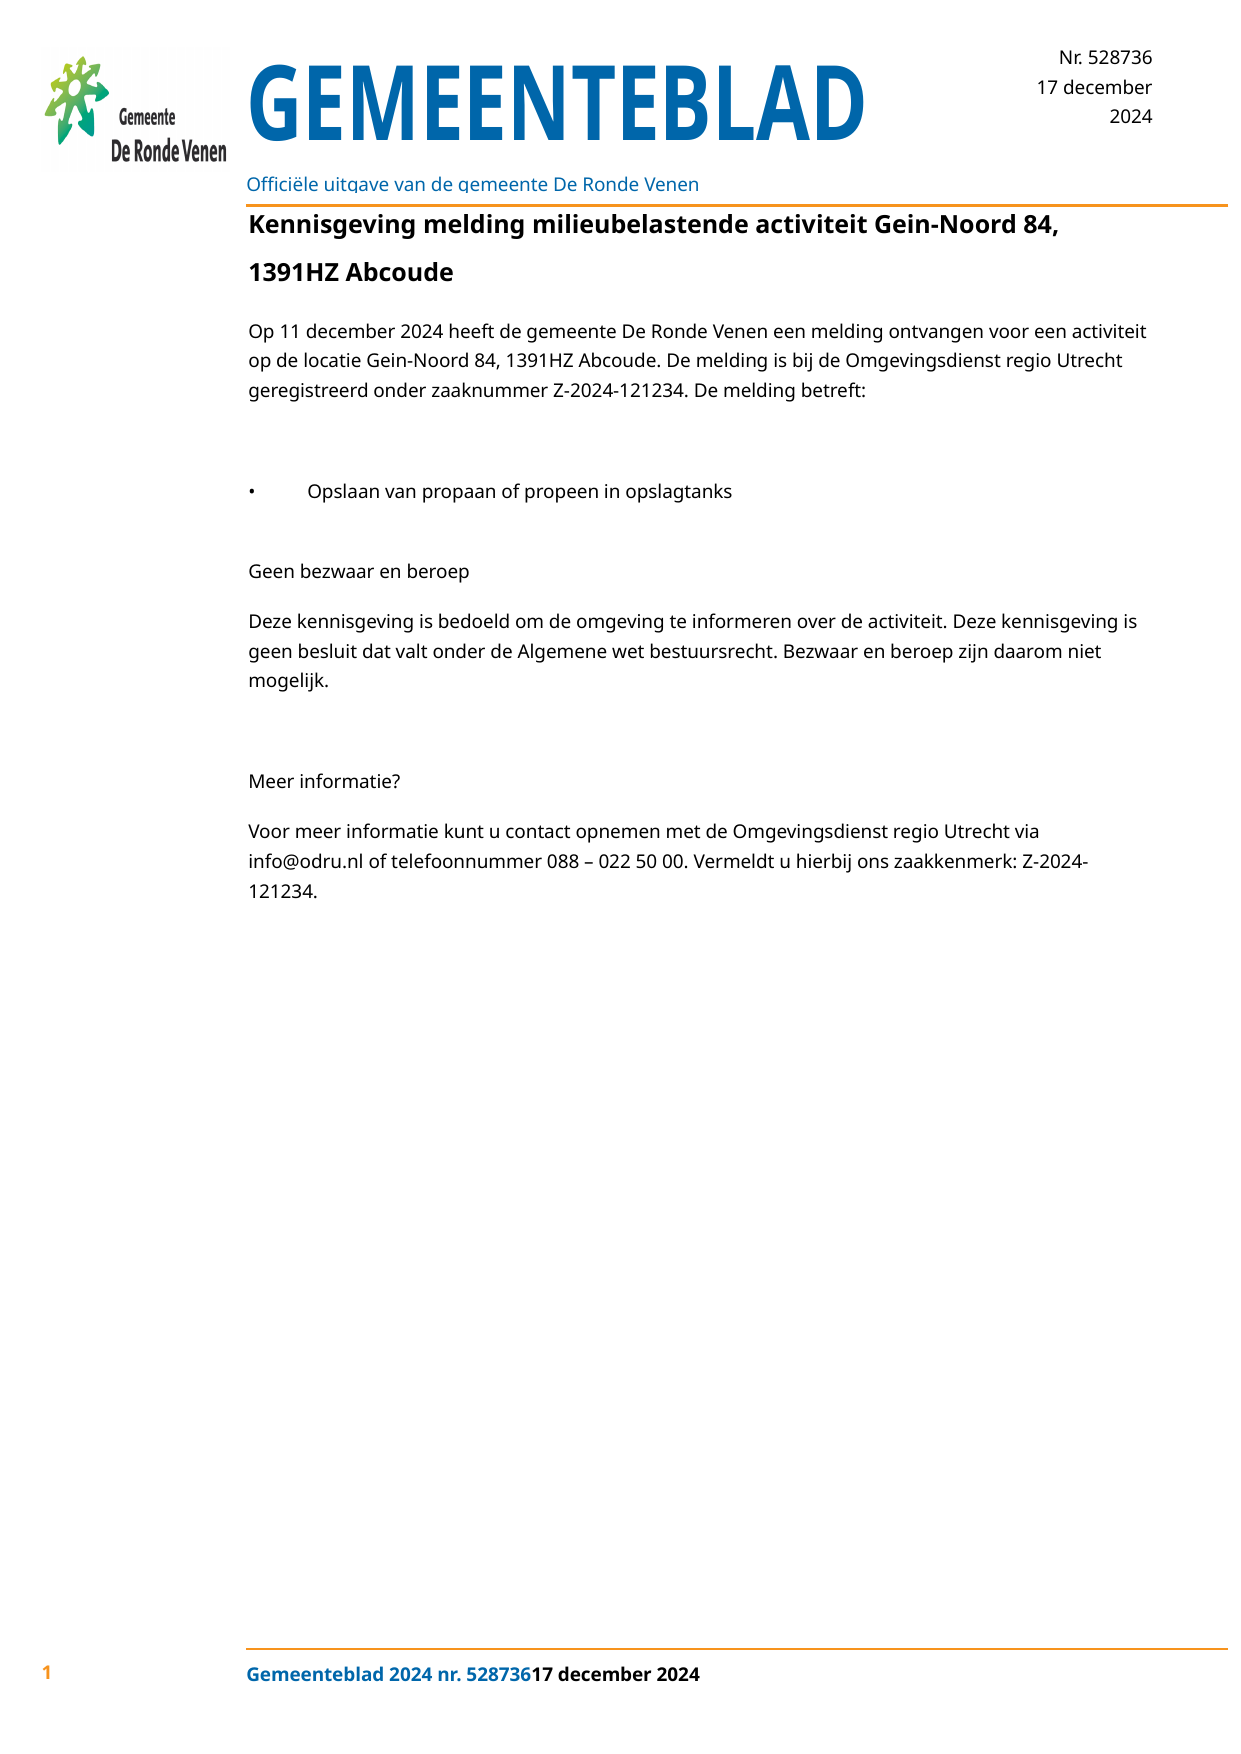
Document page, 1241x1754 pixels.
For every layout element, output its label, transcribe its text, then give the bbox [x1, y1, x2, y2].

text Geen bezwaar en beroep [248, 558, 1152, 584]
list Opslaan van propaan of propeen in opslagtanks [248, 478, 1152, 504]
text Op 11 december 2024 heeft de gemeente De Ronde Venen een melding ontvangen voor een activiteit op de locatie Gein-Noord 84, 1391HZ Abcoude. De melding is bij de Omgevingsdienst regio Utrecht geregistreerd onder zaaknummer Z-2024-121234. De melding betreft: [248, 318, 1152, 403]
text Voor meer informatie kunt u contact opnemen met de Omgevingsdienst regio Utrecht via info@odru.nl of telefoonnummer 088 – 022 50 00. Vermeldt u hierbij ons zaakkenmerk: Z-2024-121234. [248, 819, 1152, 904]
text Deze kennisgeving is bedoeld om de omgeving te informeren over de activiteit. Deze kennisgeving is geen besluit dat valt onder de Algemene wet bestuursrecht. Bezwaar en beroep zijn daarom niet mogelijk. [248, 608, 1152, 693]
text Meer informatie? [248, 768, 1152, 794]
picture [41, 47, 231, 172]
text Kennisgeving melding milieubelastende activiteit Gein-Noord 84, 1391HZ Abcoude [248, 207, 1152, 288]
